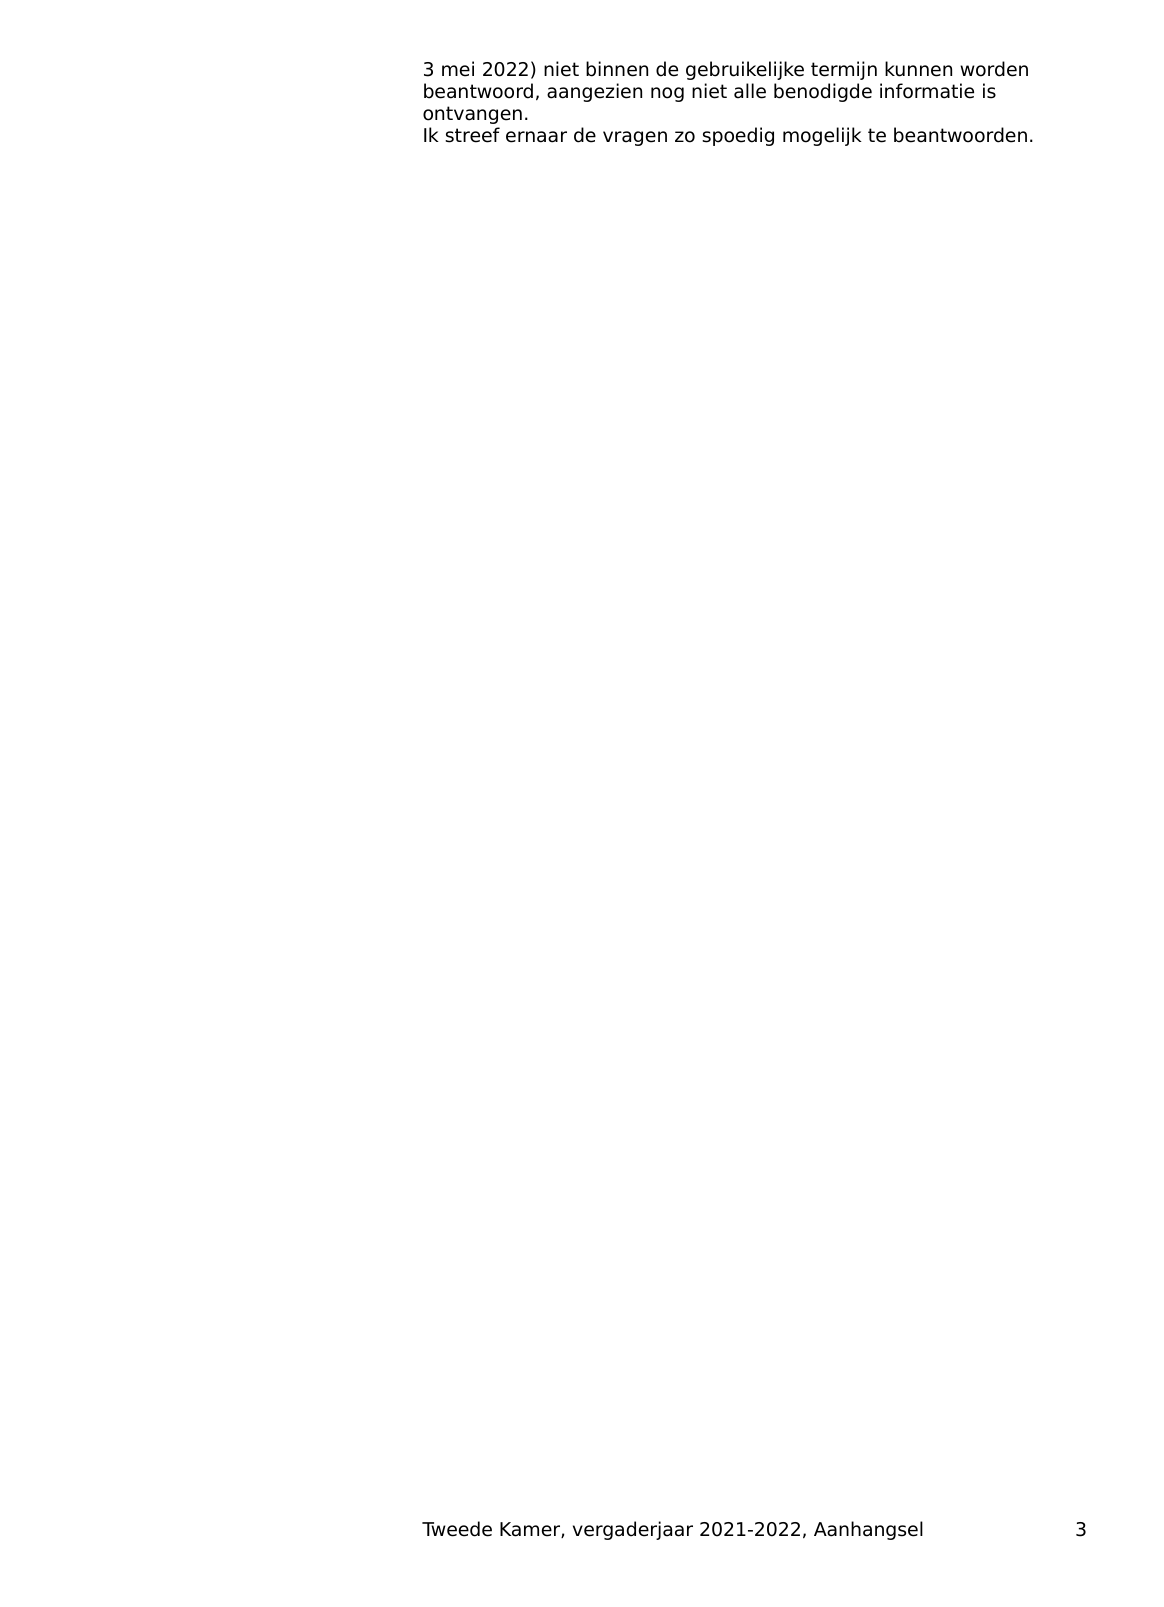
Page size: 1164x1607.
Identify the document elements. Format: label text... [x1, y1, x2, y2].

text 3 mei 2022) niet binnen de gebruikelijke termijn kunnen worden beantwoord, aangezien nog niet alle benodigde informatie is ontvangen. [422, 59, 1087, 125]
text Ik streef ernaar de vragen zo spoedig mogelijk te beantwoorden. [422, 125, 1087, 147]
